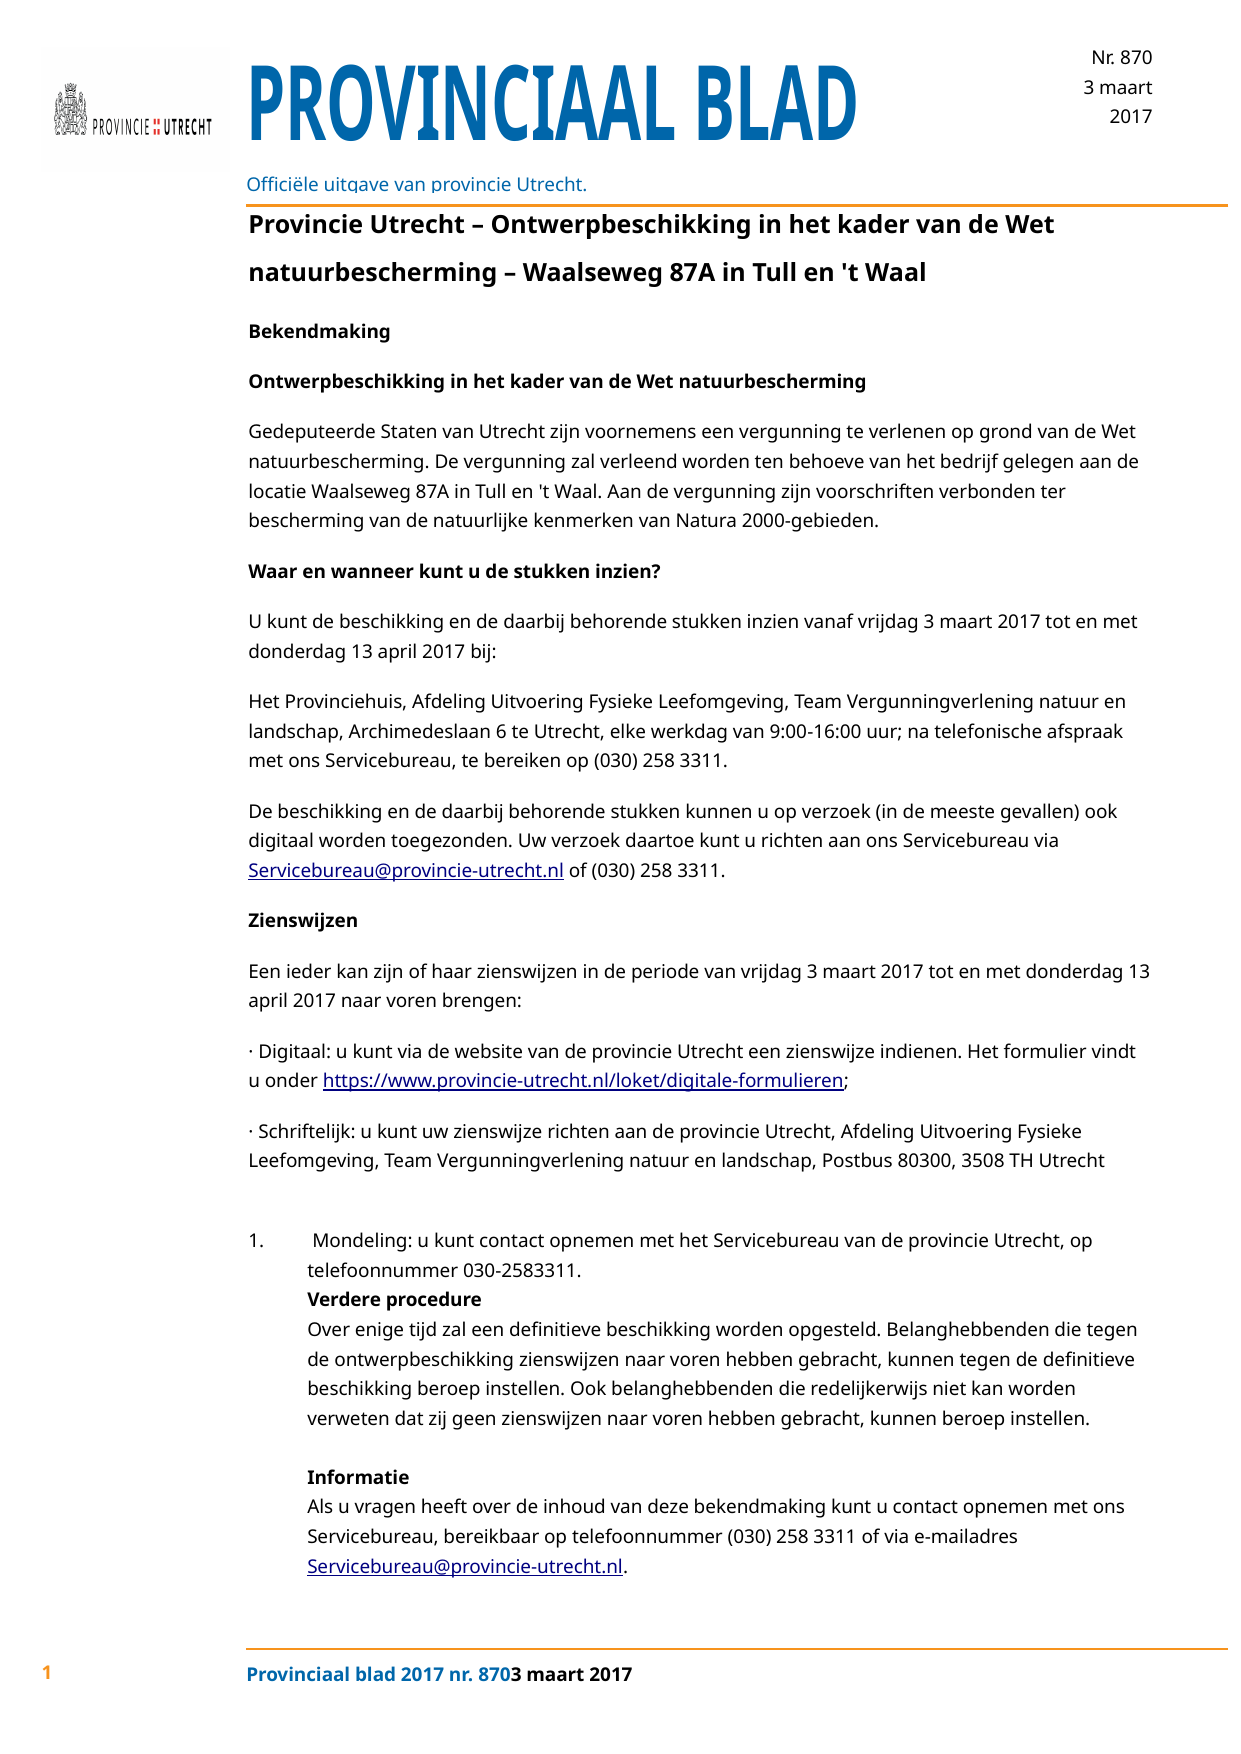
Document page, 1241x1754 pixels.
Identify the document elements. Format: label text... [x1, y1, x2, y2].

text Bekendmaking [248, 318, 1152, 344]
text Het Provinciehuis, Afdeling Uitvoering Fysieke Leefomgeving, Team Vergunningverlening natuur en landschap, Archimedeslaan 6 te Utrecht, elke werkdag van 9:00‑16:00 uur; na telefonische afspraak met ons Servicebureau, te bereiken op (030) 258 3311. [248, 688, 1152, 773]
list Over enige tijd zal een definitieve beschikking worden opgesteld. Belanghebbenden die tegen de ontwerpbeschikking zienswijzen naar voren hebben gebracht, kunnen tegen de definitieve beschikking beroep instellen. Ook belanghebbenden die redelijkerwijs niet kan worden verweten dat zij geen zienswijzen naar voren hebben gebracht, kunnen beroep instellen. [248, 1316, 1152, 1431]
text · Digitaal: u kunt via de website van de provincie Utrecht een zienswijze indienen. Het formulier vindt u onder https://www.provincie-utrecht.nl/loket/digitale-formulieren; [248, 1038, 1152, 1093]
text Gedeputeerde Staten van Utrecht zijn voornemens een vergunning te verlenen op grond van de Wet natuurbescherming. De vergunning zal verleend worden ten behoeve van het bedrijf gelegen aan de locatie Waalseweg 87A in Tull en 't Waal. Aan de vergunning zijn voorschriften verbonden ter bescherming van de natuurlijke kenmerken van Natura 2000-gebieden. [248, 419, 1152, 533]
text De beschikking en de daarbij behorende stukken kunnen u op verzoek (in de meeste gevallen) ook digitaal worden toegezonden. Uw verzoek daartoe kunt u richten aan ons Servicebureau via Servicebureau@provincie-utrecht.nl of (030) 258 3311. [248, 798, 1152, 883]
picture [41, 47, 231, 172]
list Als u vragen heeft over de inhoud van deze bekendmaking kunt u contact opnemen met ons Servicebureau, bereikbaar op telefoonnummer (030) 258 3311 of via e-mailadres Servicebureau@provincie-utrecht.nl. [248, 1494, 1152, 1579]
text Een ieder kan zijn of haar zienswijzen in de periode van vrijdag 3 maart 2017 tot en met donderdag 13 april 2017 naar voren brengen: [248, 958, 1152, 1013]
text · Schriftelijk: u kunt uw zienswijze richten aan de provincie Utrecht, Afdeling Uitvoering Fysieke Leefomgeving, Team Vergunningverlening natuur en landschap, Postbus 80300, 3508 TH Utrecht [248, 1118, 1152, 1173]
list Mondeling: u kunt contact opnemen met het Servicebureau van de provincie Utrecht, op telefoonnummer 030-2583311. [248, 1227, 1152, 1283]
text Provincie Utrecht – Ontwerpbeschikking in het kader van de Wet natuurbescherming – Waalseweg 87A in Tull en 't Waal [248, 207, 1152, 288]
text Zienswijzen [248, 907, 1152, 933]
text Waar en wanneer kunt u de stukken inzien? [248, 558, 1152, 584]
list Informatie [248, 1464, 1152, 1490]
text U kunt de beschikking en de daarbij behorende stukken inzien vanaf vrijdag 3 maart 2017 tot en met donderdag 13 april 2017 bij: [248, 608, 1152, 664]
list Verdere procedure [248, 1287, 1152, 1312]
text Ontwerpbeschikking in het kader van de Wet natuurbescherming [248, 368, 1152, 394]
